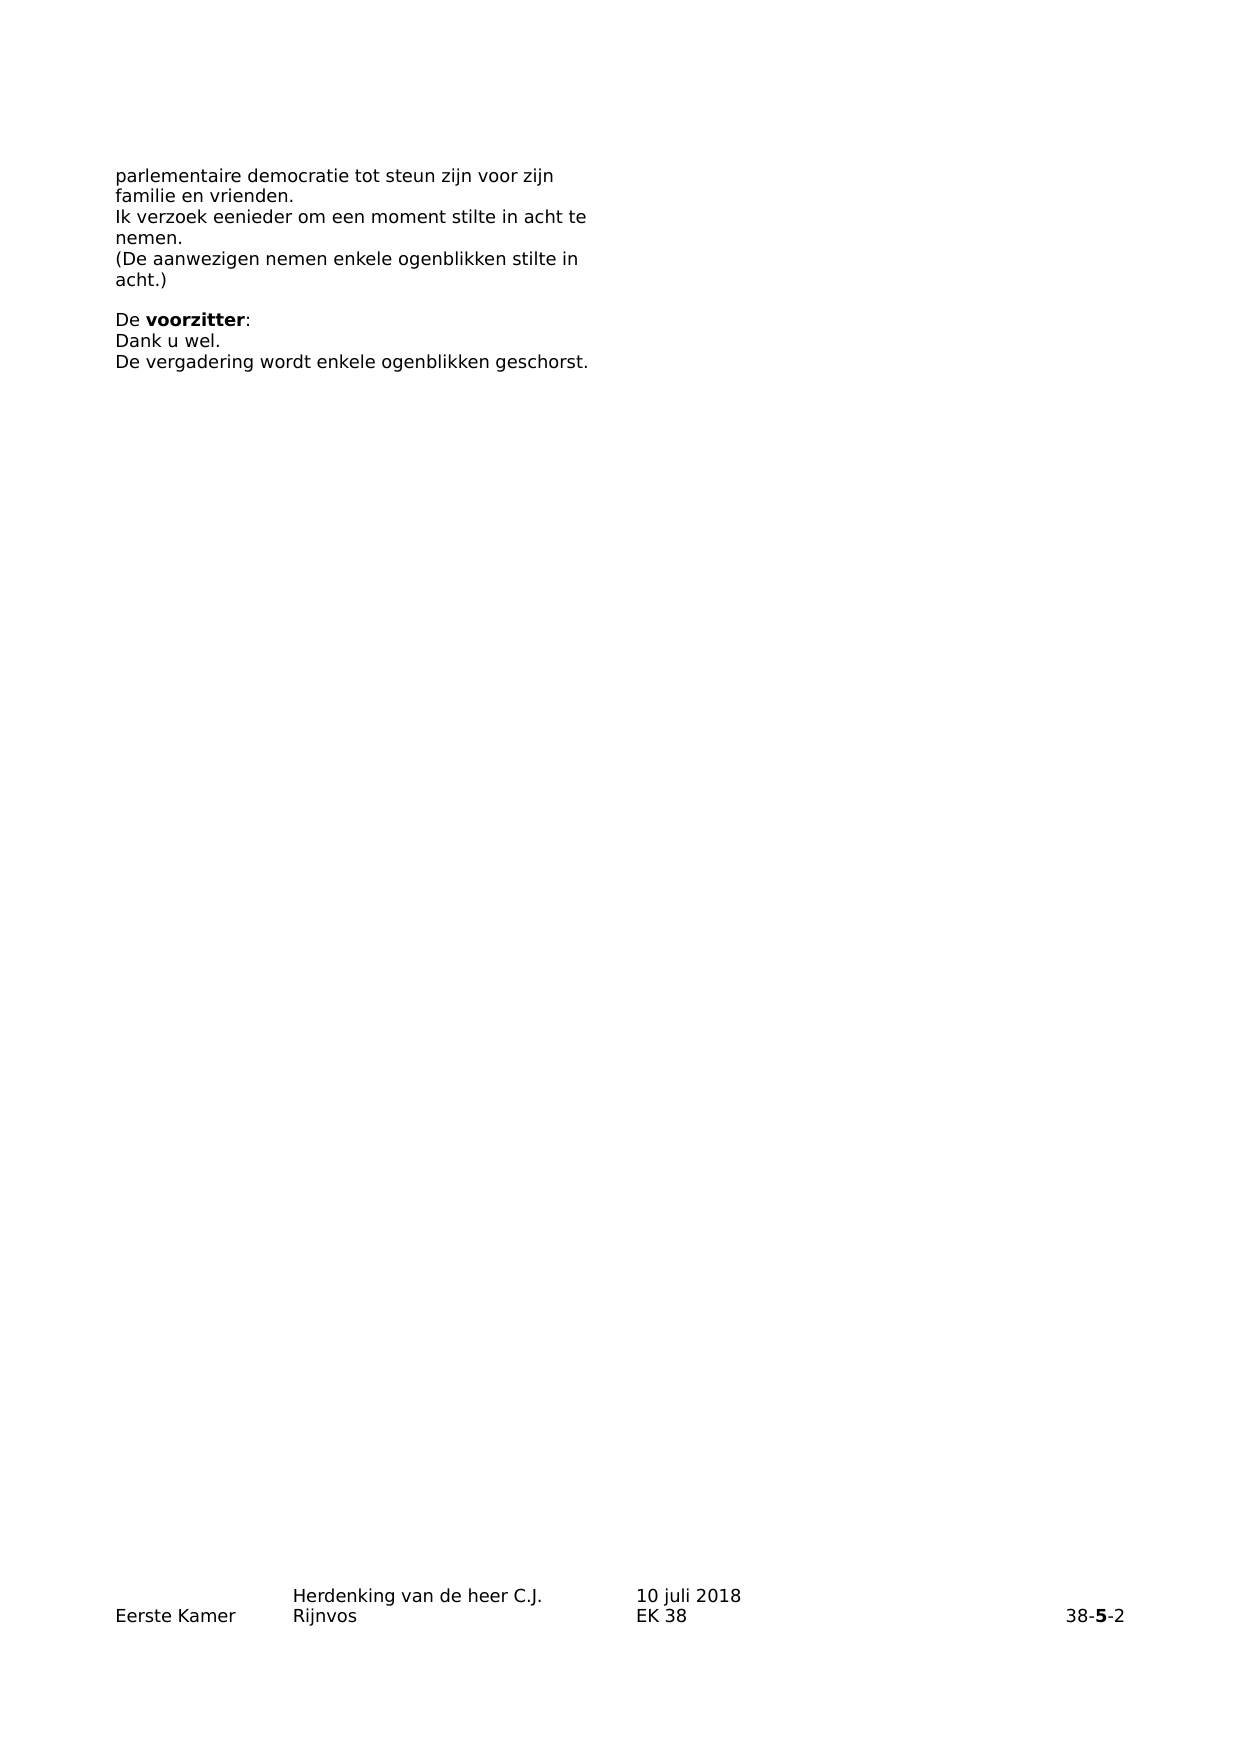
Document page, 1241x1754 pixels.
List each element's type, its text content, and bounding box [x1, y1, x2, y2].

text parlementaire democratie tot steun zijn voor zijn familie en vrienden. [115, 165, 605, 207]
text Dank u wel. [115, 331, 605, 352]
text (De aanwezigen nemen enkele ogenblikken stilte in acht.) [115, 249, 605, 290]
text Ik verzoek eenieder om een moment stilte in acht te nemen. [115, 207, 605, 249]
text De voorzitter: [115, 310, 605, 331]
text De vergadering wordt enkele ogenblikken geschorst. [115, 352, 605, 373]
